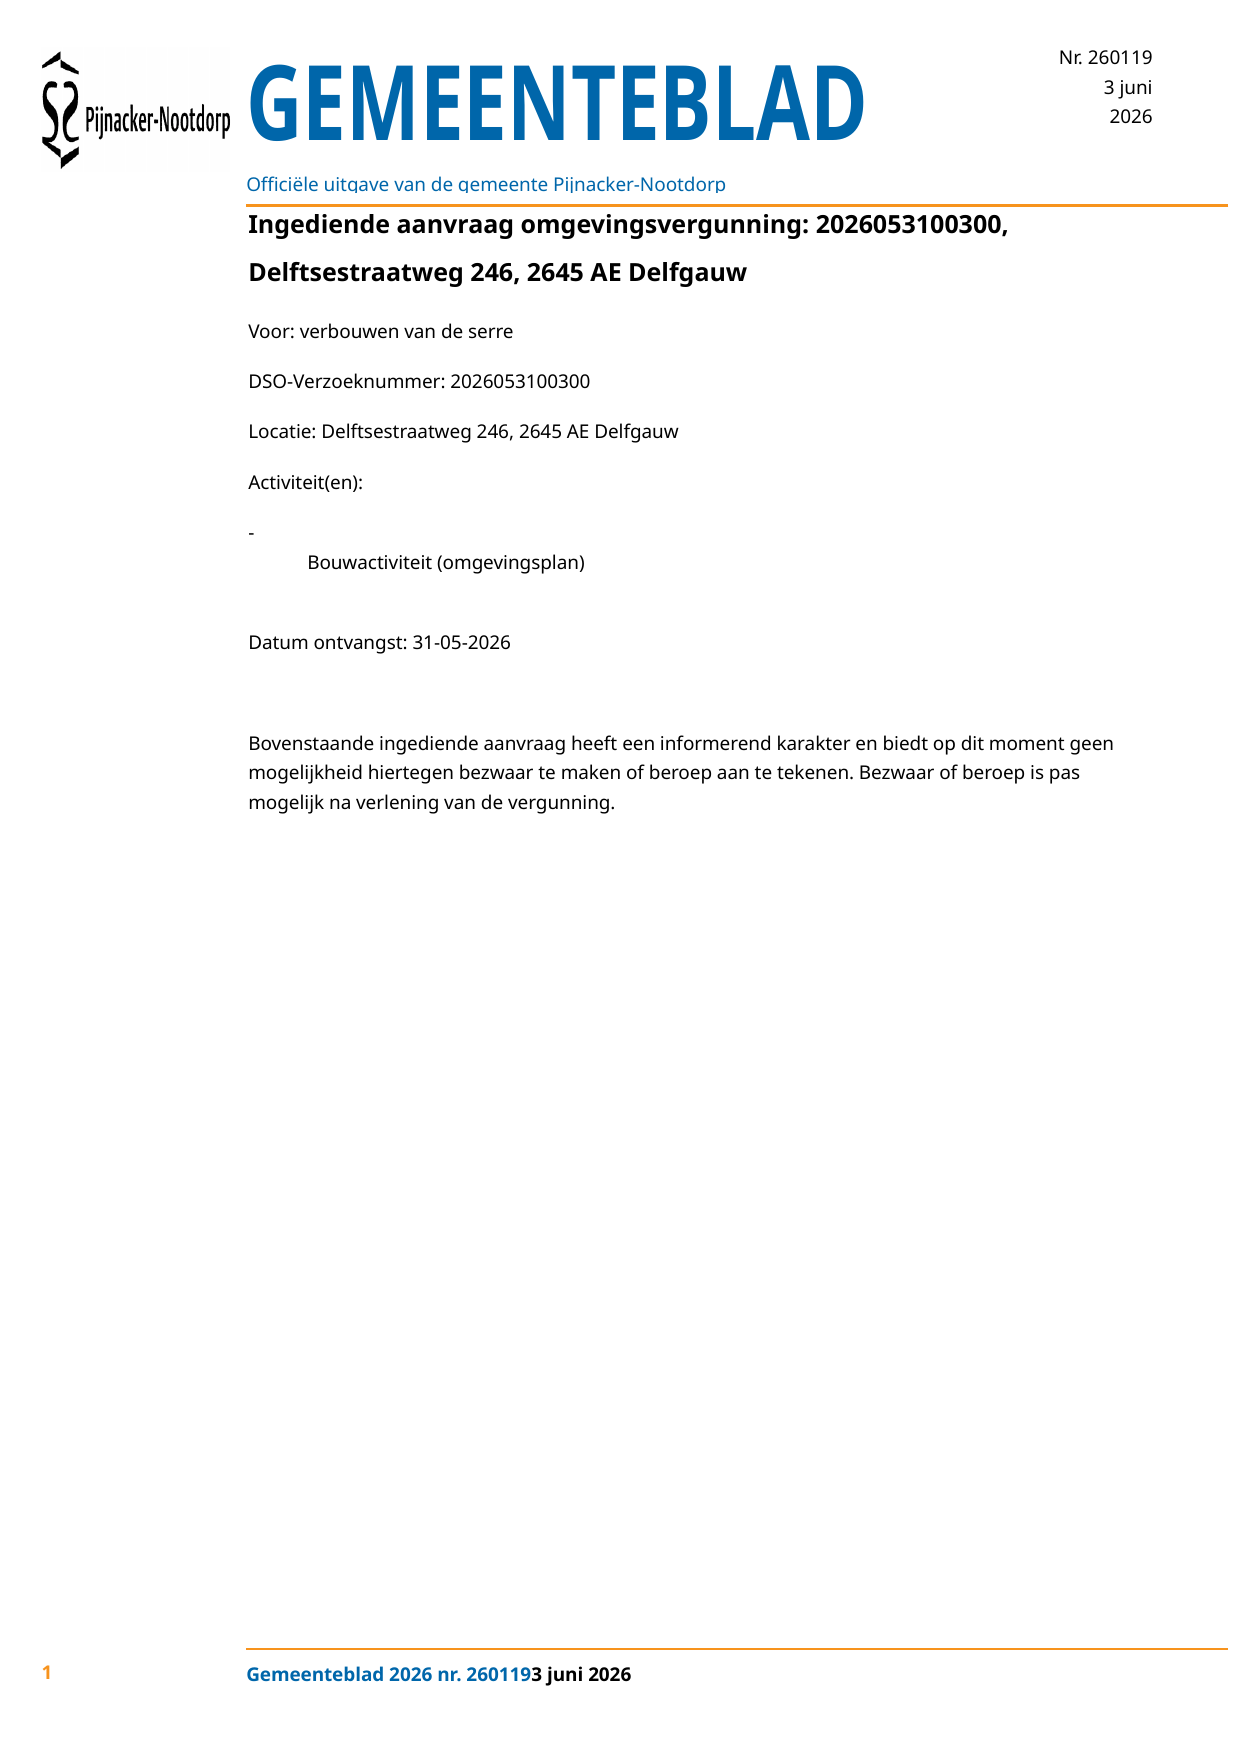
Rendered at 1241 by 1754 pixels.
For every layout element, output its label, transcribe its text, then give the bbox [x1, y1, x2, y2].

text Activiteit(en): [248, 469, 1152, 495]
picture [41, 47, 231, 172]
text Bovenstaande ingediende aanvraag heeft een informerend karakter en biedt op dit moment geen mogelijkheid hiertegen bezwaar te maken of beroep aan te tekenen. Bezwaar of beroep is pas mogelijk na verlening van de vergunning. [248, 730, 1152, 815]
list Bouwactiviteit (omgevingsplan) [248, 549, 1152, 575]
text DSO-Verzoeknummer: 2026053100300 [248, 368, 1152, 394]
text Voor: verbouwen van de serre [248, 318, 1152, 344]
text Locatie: Delftsestraatweg 246, 2645 AE Delfgauw [248, 419, 1152, 444]
text Datum ontvangst: 31-05-2026 [248, 629, 1152, 655]
text Ingediende aanvraag omgevingsvergunning: 2026053100300, Delftsestraatweg 246, 2645 AE Delfgauw [248, 207, 1152, 288]
